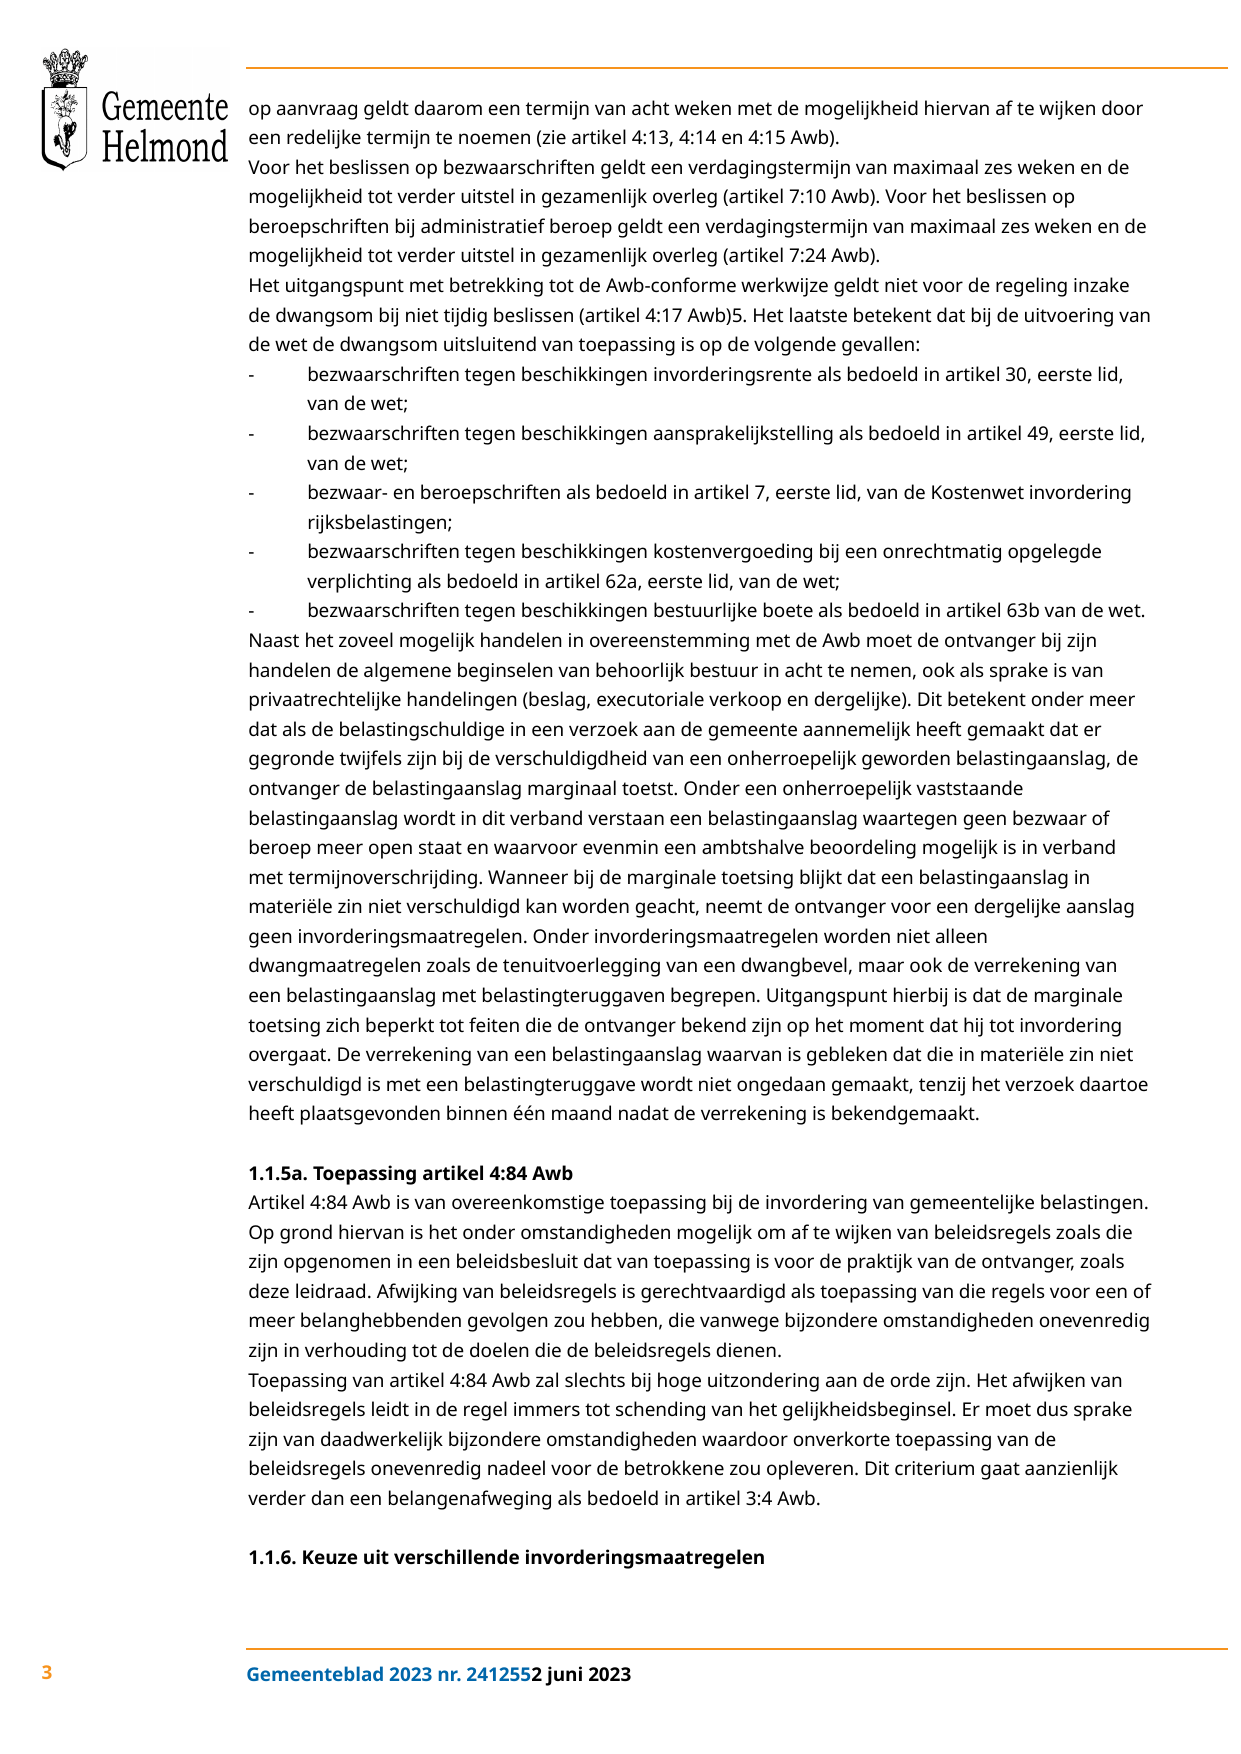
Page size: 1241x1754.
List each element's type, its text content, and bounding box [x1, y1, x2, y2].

text 1.1.6. Keuze uit verschillende invorderingsmaatregelen [248, 1544, 1152, 1570]
text Het uitgangspunt met betrekking tot de Awb-conforme werkwijze geldt niet voor de regeling inzake de dwangsom bij niet tijdig beslissen (artikel 4:17 Awb)5. Het laatste betekent dat bij de uitvoering van de wet de dwangsom uitsluitend van toepassing is op de volgende gevallen: [248, 272, 1152, 357]
list bezwaar- en beroepschriften als bedoeld in artikel 7, eerste lid, van de Kostenwet invordering rijksbelastingen; [248, 479, 1152, 535]
picture [41, 47, 231, 172]
text 1.1.5a. Toepassing artikel 4:84 Awb [248, 1160, 1152, 1186]
text Voor het beslissen op bezwaarschriften geldt een verdagingstermijn van maximaal zes weken en de mogelijkheid tot verder uitstel in gezamenlijk overleg (artikel 7:10 Awb). Voor het beslissen op beroepschriften bij administratief beroep geldt een verdagingstermijn van maximaal zes weken en de mogelijkheid tot verder uitstel in gezamenlijk overleg (artikel 7:24 Awb). [248, 154, 1152, 268]
text Naast het zoveel mogelijk handelen in overeenstemming met de Awb moet de ontvanger bij zijn handelen de algemene beginselen van behoorlijk bestuur in acht te nemen, ook als sprake is van privaatrechtelijke handelingen (beslag, executoriale verkoop en dergelijke). Dit betekent onder meer dat als de belastingschuldige in een verzoek aan de gemeente aannemelijk heeft gemaakt dat er gegronde twijfels zijn bij de verschuldigdheid van een onherroepelijk geworden belastingaanslag, de ontvanger de belastingaanslag marginaal toetst. Onder een onherroepelijk vaststaande belastingaanslag wordt in dit verband verstaan een belastingaanslag waartegen geen bezwaar of beroep meer open staat en waarvoor evenmin een ambtshalve beoordeling mogelijk is in verband met termijnoverschrijding. Wanneer bij de marginale toetsing blijkt dat een belastingaanslag in materiële zin niet verschuldigd kan worden geacht, neemt de ontvanger voor een dergelijke aanslag geen invorderingsmaatregelen. Onder invorderingsmaatregelen worden niet alleen dwangmaatregelen zoals de tenuitvoerlegging van een dwangbevel, maar ook de verrekening van een belastingaanslag met belastingteruggaven begrepen. Uitgangspunt hierbij is dat de marginale toetsing zich beperkt tot feiten die de ontvanger bekend zijn op het moment dat hij tot invordering overgaat. De verrekening van een belastingaanslag waarvan is gebleken dat die in materiële zin niet verschuldigd is met een belastingteruggave wordt niet ongedaan gemaakt, tenzij het verzoek daartoe heeft plaatsgevonden binnen één maand nadat de verrekening is bekendgemaakt. [248, 627, 1152, 1126]
list bezwaarschriften tegen beschikkingen invorderingsrente als bedoeld in artikel 30, eerste lid, van de wet; [248, 361, 1152, 416]
text Artikel 4:84 Awb is van overeenkomstige toepassing bij de invordering van gemeentelijke belastingen. Op grond hiervan is het onder omstandigheden mogelijk om af te wijken van beleidsregels zoals die zijn opgenomen in een beleidsbesluit dat van toepassing is voor de praktijk van de ontvanger, zoals deze leidraad. Afwijking van beleidsregels is gerechtvaardigd als toepassing van die regels voor een of meer belanghebbenden gevolgen zou hebben, die vanwege bijzondere omstandigheden onevenredig zijn in verhouding tot de doelen die de beleidsregels dienen. [248, 1189, 1152, 1363]
list bezwaarschriften tegen beschikkingen kostenvergoeding bij een onrechtmatig opgelegde verplichting als bedoeld in artikel 62a, eerste lid, van de wet; [248, 538, 1152, 594]
list bezwaarschriften tegen beschikkingen aansprakelijkstelling als bedoeld in artikel 49, eerste lid, van de wet; [248, 420, 1152, 476]
text op aanvraag geldt daarom een termijn van acht weken met de mogelijkheid hiervan af te wijken door een redelijke termijn te noemen (zie artikel 4:13, 4:14 en 4:15 Awb). [248, 95, 1152, 150]
text Toepassing van artikel 4:84 Awb zal slechts bij hoge uitzondering aan de orde zijn. Het afwijken van beleidsregels leidt in de regel immers tot schending van het gelijkheidsbeginsel. Er moet dus sprake zijn van daadwerkelijk bijzondere omstandigheden waardoor onverkorte toepassing van de beleidsregels onevenredig nadeel voor de betrokkene zou opleveren. Dit criterium gaat aanzienlijk verder dan een belangenafweging als bedoeld in artikel 3:4 Awb. [248, 1367, 1152, 1511]
list bezwaarschriften tegen beschikkingen bestuurlijke boete als bedoeld in artikel 63b van de wet. [248, 598, 1152, 623]
